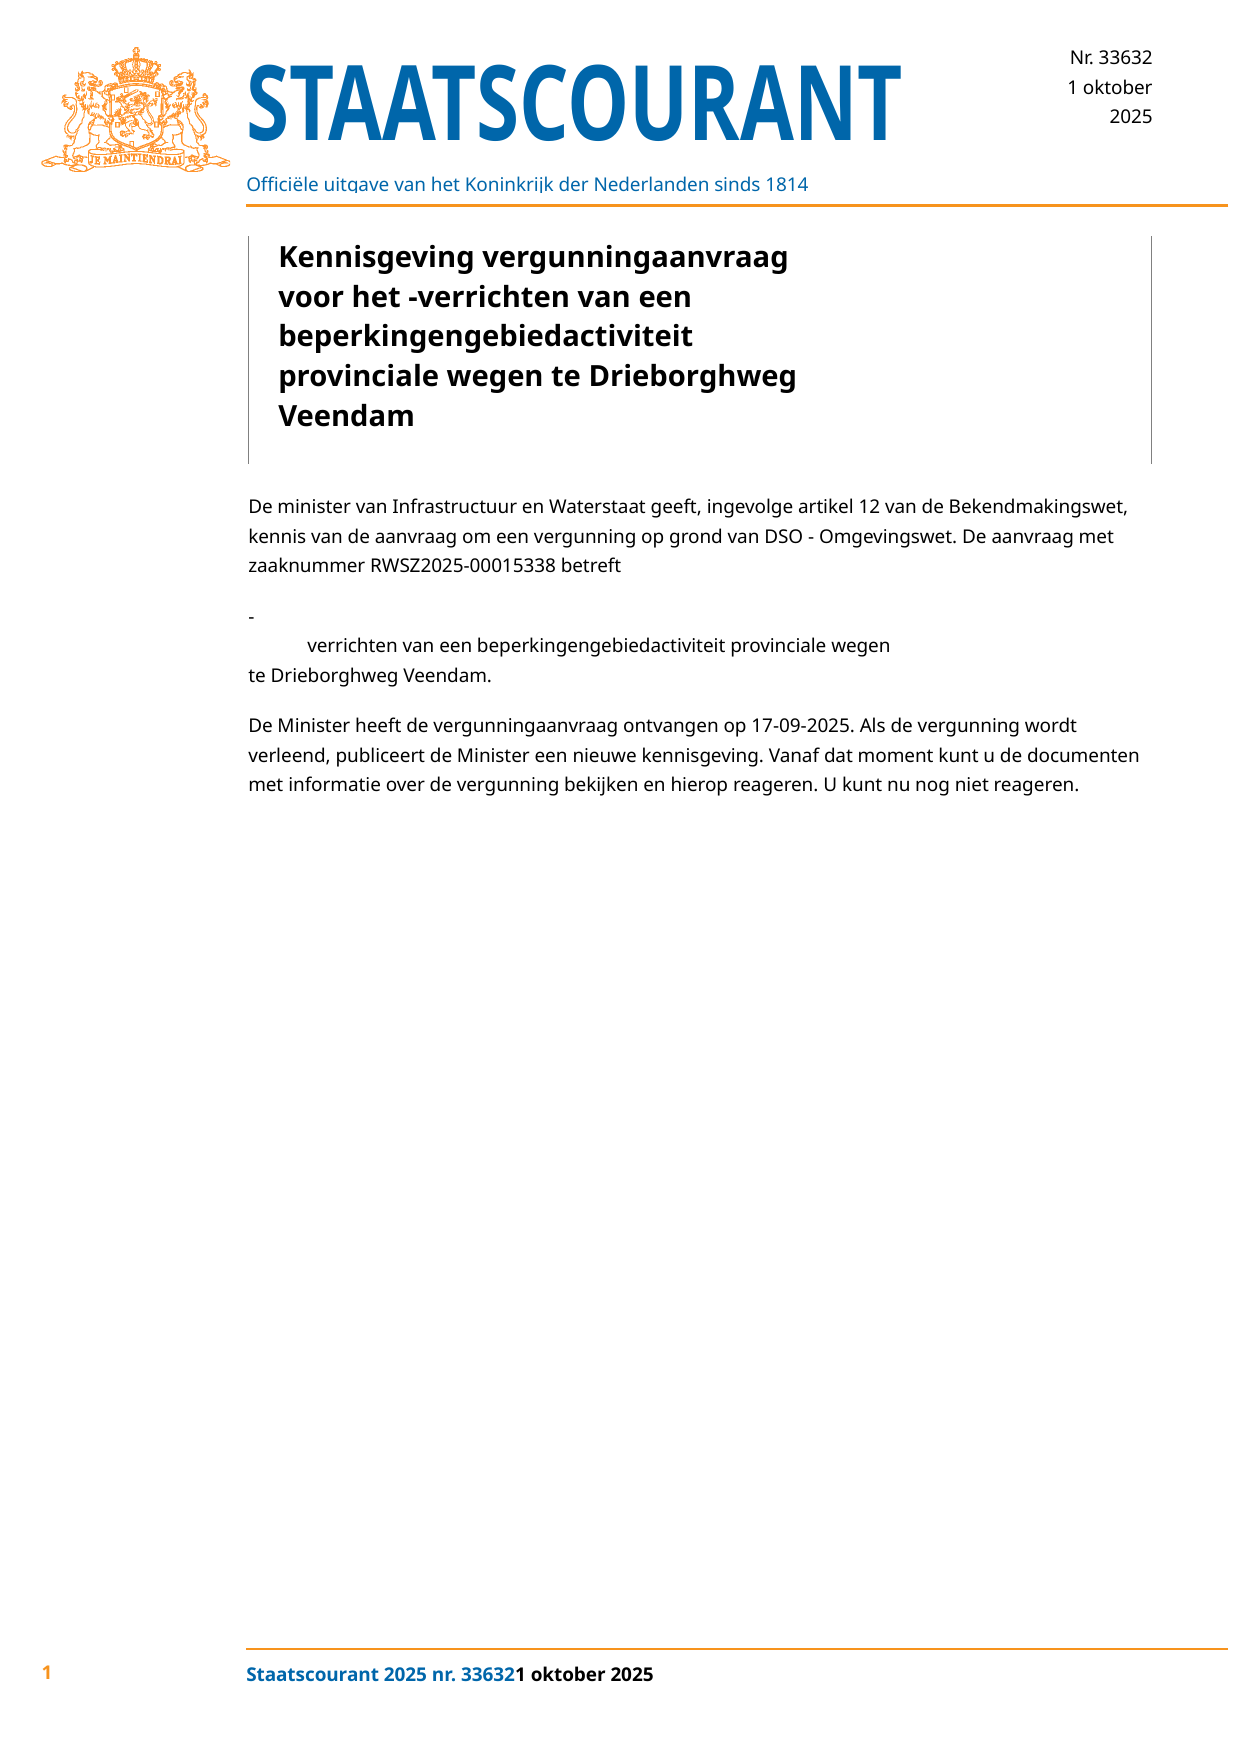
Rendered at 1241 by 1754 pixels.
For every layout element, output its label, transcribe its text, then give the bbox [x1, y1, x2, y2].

text te Drieborghweg Veendam. [248, 662, 1152, 688]
table_header [1090, 236, 1151, 413]
text De Minister heeft de vergunningaanvraag ontvangen op 17-09-2025. Als de vergunning wordt verleend, publiceert de Minister een nieuwe kennisgeving. Vanaf dat moment kunt u de documenten met informatie over de vergunning bekijken en hierop reageren. U kunt nu nog niet reageren. [248, 712, 1152, 797]
table_header Kennisgeving vergunningaanvraag voor het -verrichten van een beperkingengebiedactiviteit provinciale wegen te Drieborghweg Veendam [249, 236, 850, 464]
picture [41, 47, 231, 172]
picture [912, 236, 1090, 414]
table_header [850, 414, 1151, 464]
list verrichten van een beperkingengebiedactiviteit provinciale wegen [248, 632, 1152, 658]
table_header [850, 236, 912, 413]
text De minister van Infrastructuur en Waterstaat geeft, ingevolge artikel 12 van de Bekendmakingswet, kennis van de aanvraag om een vergunning op grond van DSO - Omgevingswet. De aanvraag met zaaknummer RWSZ2025-00015338 betreft [248, 493, 1152, 578]
